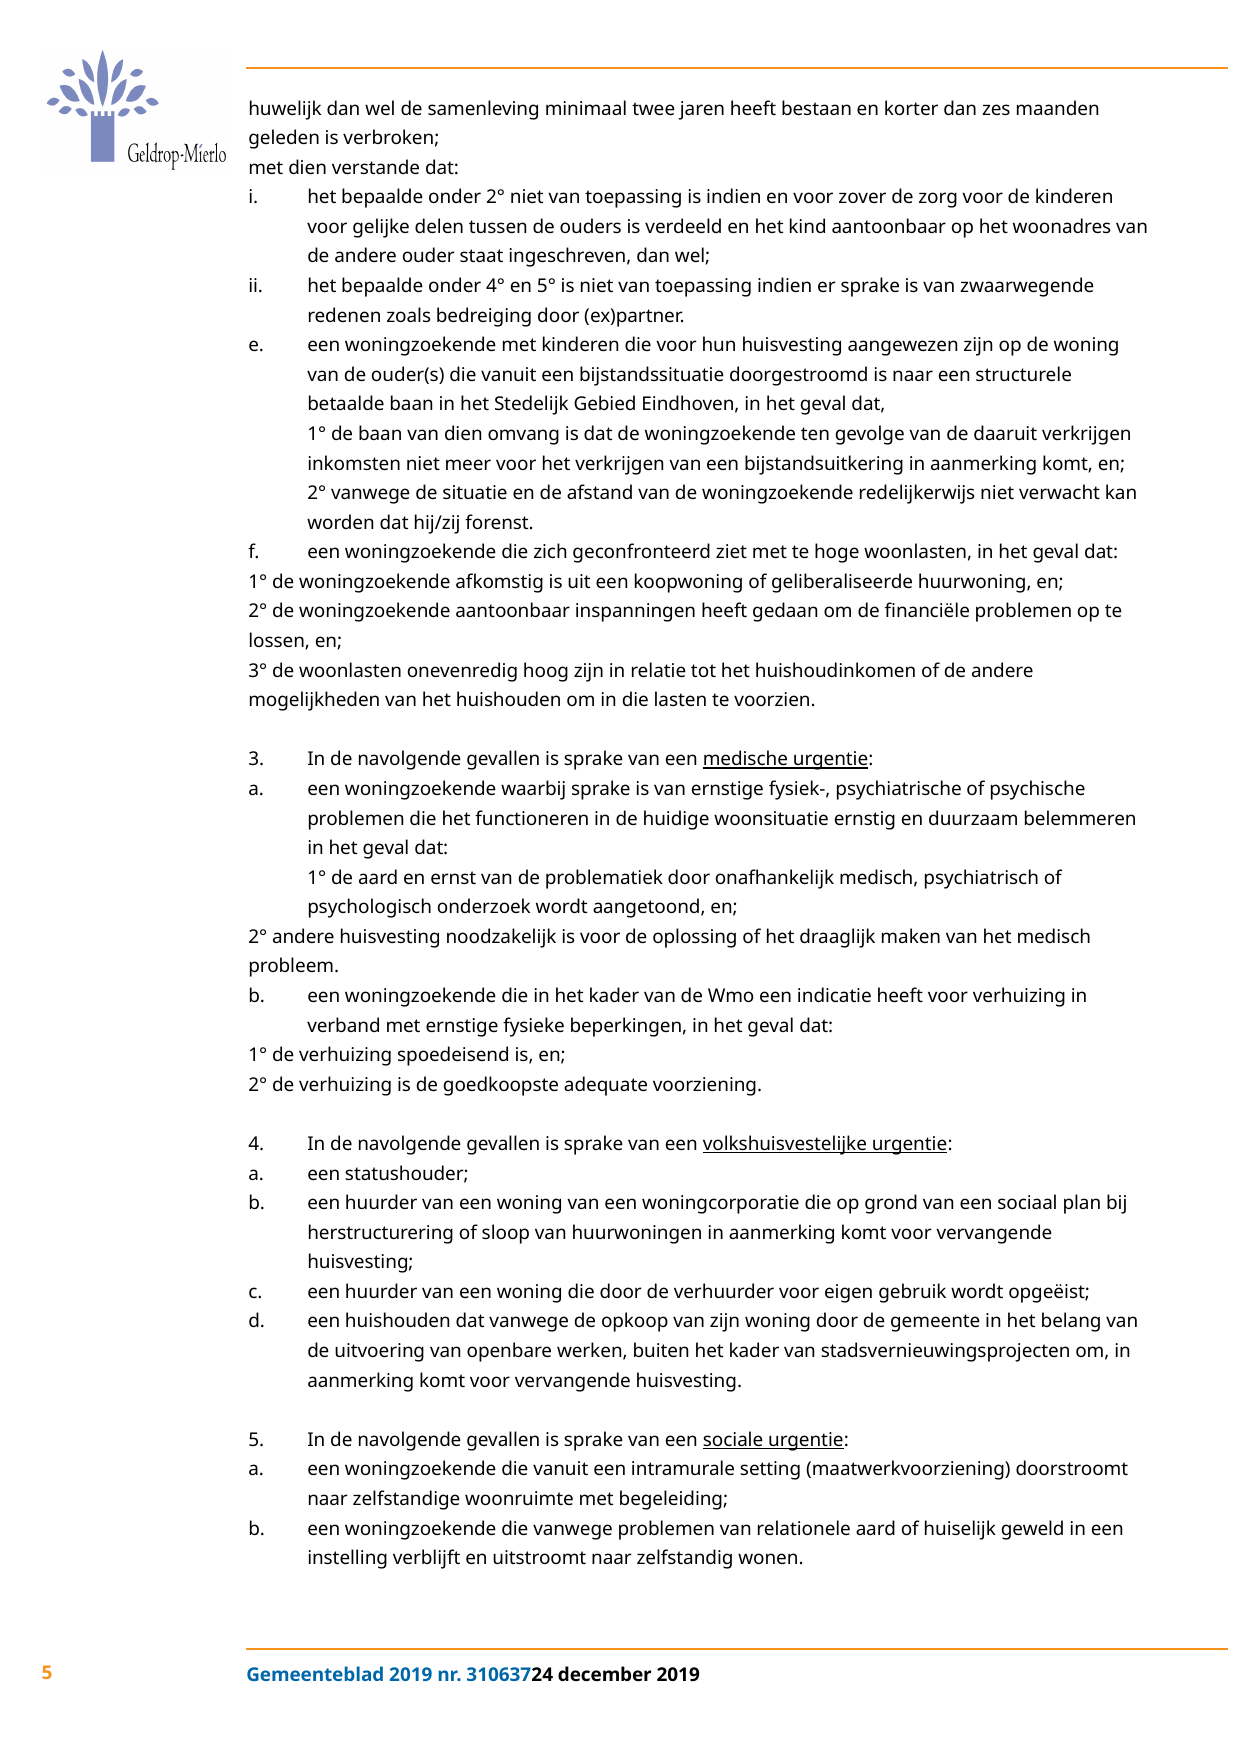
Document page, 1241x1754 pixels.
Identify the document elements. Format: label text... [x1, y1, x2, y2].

list een huurder van een woning van een woningcorporatie die op grond van een sociaal plan bij herstructurering of sloop van huurwoningen in aanmerking komt voor vervangende huisvesting; [248, 1189, 1152, 1274]
list 1° de baan van dien omvang is dat de woningzoekende ten gevolge van de daaruit verkrijgen inkomsten niet meer voor het verkrijgen van een bijstandsuitkering in aanmerking komt, en; [248, 420, 1152, 476]
text 2° de verhuizing is de goedkoopste adequate voorziening. [248, 1071, 1152, 1097]
list het bepaalde onder 4° en 5° is niet van toepassing indien er sprake is van zwaarwegende redenen zoals bedreiging door (ex)partner. [248, 272, 1152, 328]
list het bepaalde onder 2° niet van toepassing is indien en voor zover de zorg voor de kinderen voor gelijke delen tussen de ouders is verdeeld en het kind aantoonbaar op het woonadres van de andere ouder staat ingeschreven, dan wel; [248, 183, 1152, 268]
list 1° de aard en ernst van de problematiek door onafhankelijk medisch, psychiatrisch of psychologisch onderzoek wordt aangetoond, en; [248, 864, 1152, 919]
text 2° andere huisvesting noodzakelijk is voor de oplossing of het draaglijk maken van het medisch probleem. [248, 923, 1152, 978]
text 3° de woonlasten onevenredig hoog zijn in relatie tot het huishoudinkomen of de andere mogelijkheden van het huishouden om in die lasten te voorzien. [248, 657, 1152, 712]
list In de navolgende gevallen is sprake van een medische urgentie: [248, 746, 1152, 771]
list een statushouder; [248, 1160, 1152, 1186]
list een woningzoekende met kinderen die voor hun huisvesting aangewezen zijn op de woning van de ouder(s) die vanuit een bijstandssituatie doorgestroomd is naar een structurele betaalde baan in het Stedelijk Gebied Eindhoven, in het geval dat, [248, 331, 1152, 416]
text 1° de woningzoekende afkomstig is uit een koopwoning of geliberaliseerde huurwoning, en; [248, 568, 1152, 594]
list een woningzoekende die vanwege problemen van relationele aard of huiselijk geweld in een instelling verblijft en uitstroomt naar zelfstandig wonen. [248, 1515, 1152, 1570]
list een woningzoekende die vanuit een intramurale setting (maatwerkvoorziening) doorstroomt naar zelfstandige woonruimte met begeleiding; [248, 1456, 1152, 1511]
picture [41, 47, 231, 172]
list een woningzoekende die zich geconfronteerd ziet met te hoge woonlasten, in het geval dat: [248, 538, 1152, 564]
list een huishouden dat vanwege de opkoop van zijn woning door de gemeente in het belang van de uitvoering van openbare werken, buiten het kader van stadsvernieuwingsprojecten om, in aanmerking komt voor vervangende huisvesting. [248, 1308, 1152, 1393]
list In de navolgende gevallen is sprake van een volkshuisvestelijke urgentie: [248, 1130, 1152, 1156]
text huwelijk dan wel de samenleving minimaal twee jaren heeft bestaan en korter dan zes maanden geleden is verbroken; [248, 95, 1152, 150]
text met dien verstande dat: [248, 154, 1152, 180]
list een woningzoekende waarbij sprake is van ernstige fysiek-, psychiatrische of psychische problemen die het functioneren in de huidige woonsituatie ernstig en duurzaam belemmeren in het geval dat: [248, 775, 1152, 860]
list een woningzoekende die in het kader van de Wmo een indicatie heeft voor verhuizing in verband met ernstige fysieke beperkingen, in het geval dat: [248, 982, 1152, 1038]
list In de navolgende gevallen is sprake van een sociale urgentie: [248, 1426, 1152, 1452]
list een huurder van een woning die door de verhuurder voor eigen gebruik wordt opgeëist; [248, 1278, 1152, 1304]
list 2° vanwege de situatie en de afstand van de woningzoekende redelijkerwijs niet verwacht kan worden dat hij/zij forenst. [248, 479, 1152, 535]
text 1° de verhuizing spoedeisend is, en; [248, 1041, 1152, 1067]
text 2° de woningzoekende aantoonbaar inspanningen heeft gedaan om de financiële problemen op te lossen, en; [248, 598, 1152, 653]
